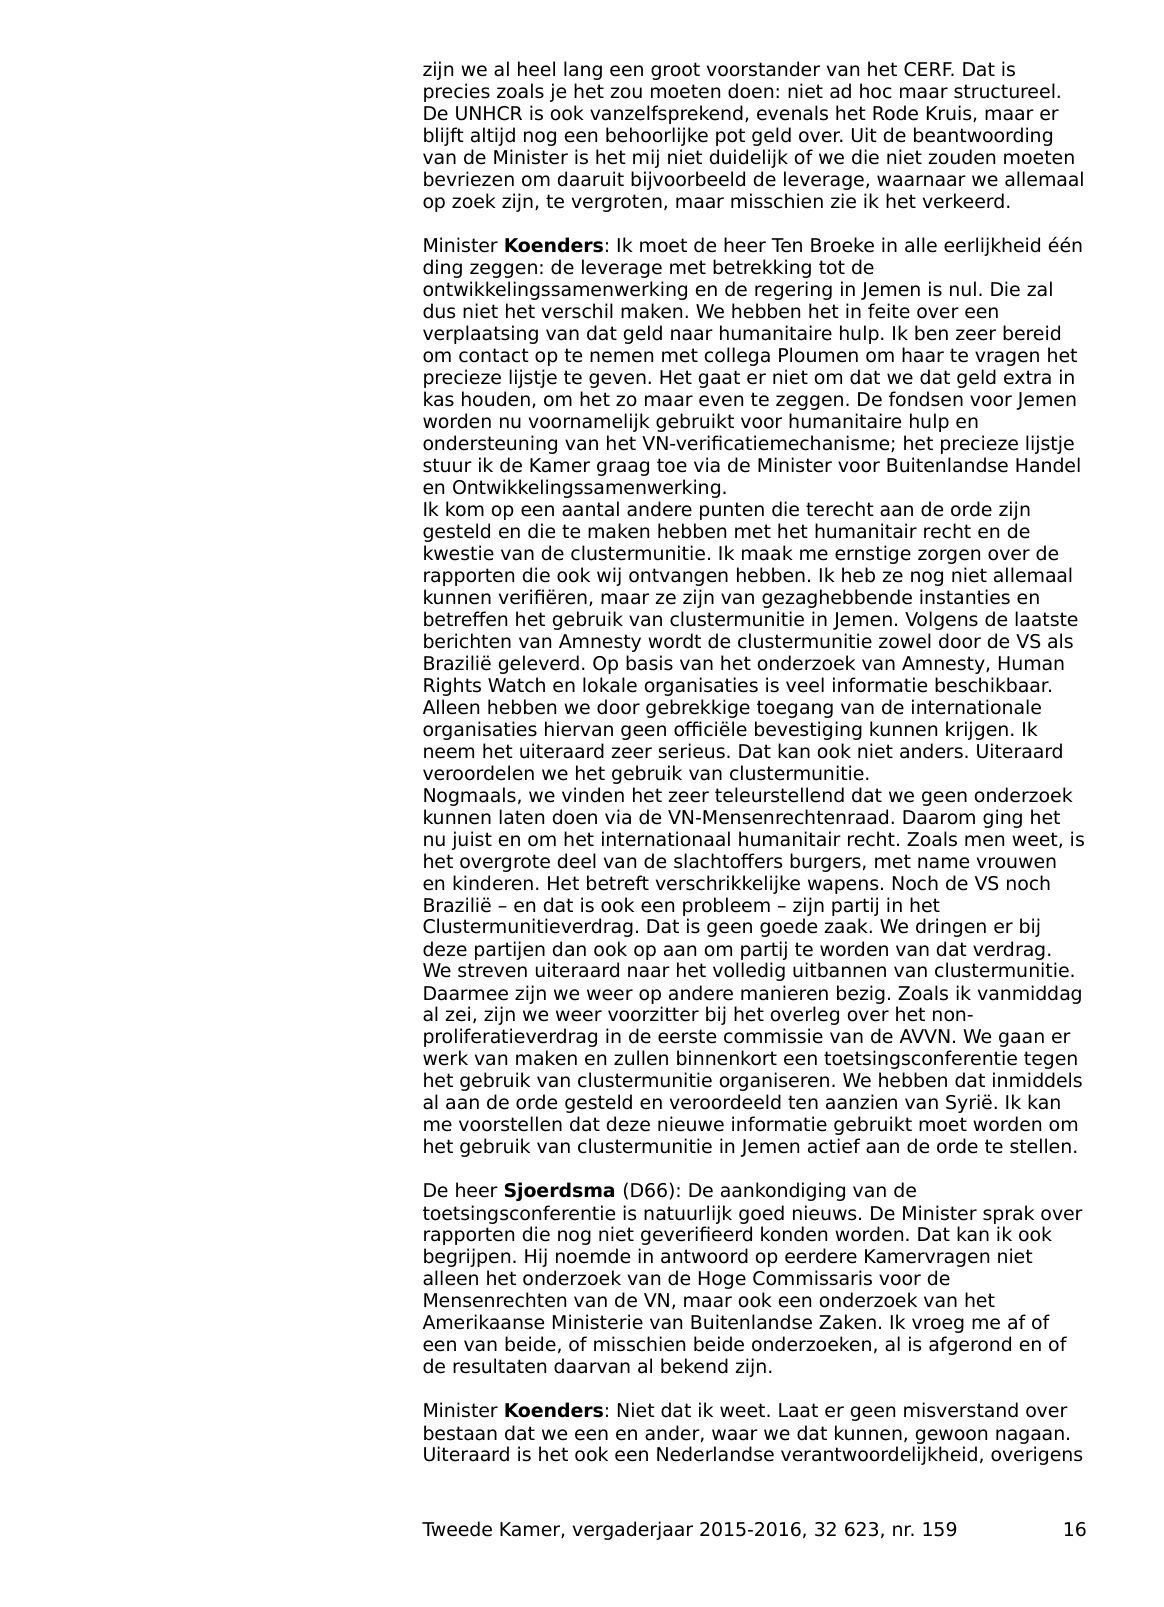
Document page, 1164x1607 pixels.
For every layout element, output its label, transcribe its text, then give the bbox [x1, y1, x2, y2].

text Minister Koenders: Ik moet de heer Ten Broeke in alle eerlijkheid één ding zeggen: de leverage met betrekking tot de ontwikkelingssamenwerking en de regering in Jemen is nul. Die zal dus niet het verschil maken. We hebben het in feite over een verplaatsing van dat geld naar humanitaire hulp. Ik ben zeer bereid om contact op te nemen met collega Ploumen om haar te vragen het precieze lijstje te geven. Het gaat er niet om dat we dat geld extra in kas houden, om het zo maar even te zeggen. De fondsen voor Jemen worden nu voornamelijk gebruikt voor humanitaire hulp en ondersteuning van het VN-verificatiemechanisme; het precieze lijstje stuur ik de Kamer graag toe via de Minister voor Buitenlandse Handel en Ontwikkelingssamenwerking. [422, 235, 1087, 499]
text De heer Sjoerdsma (D66): De aankondiging van de toetsingsconferentie is natuurlijk goed nieuws. De Minister sprak over rapporten die nog niet geverifieerd konden worden. Dat kan ik ook begrijpen. Hij noemde in antwoord op eerdere Kamervragen niet alleen het onderzoek van de Hoge Commissaris voor de Mensenrechten van de VN, maar ook een onderzoek van het Amerikaanse Ministerie van Buitenlandse Zaken. Ik vroeg me af of een van beide, of misschien beide onderzoeken, al is afgerond en of de resultaten daarvan al bekend zijn. [422, 1180, 1087, 1378]
text zijn we al heel lang een groot voorstander van het CERF. Dat is precies zoals je het zou moeten doen: niet ad hoc maar structureel. De UNHCR is ook vanzelfsprekend, evenals het Rode Kruis, maar er blijft altijd nog een behoorlijke pot geld over. Uit de beantwoording van de Minister is het mij niet duidelijk of we die niet zouden moeten bevriezen om daaruit bijvoorbeeld de leverage, waarnaar we allemaal op zoek zijn, te vergroten, maar misschien zie ik het verkeerd. [422, 59, 1087, 213]
text Nogmaals, we vinden het zeer teleurstellend dat we geen onderzoek kunnen laten doen via de VN-Mensenrechtenraad. Daarom ging het nu juist en om het internationaal humanitair recht. Zoals men weet, is het overgrote deel van de slachtoffers burgers, met name vrouwen en kinderen. Het betreft verschrikkelijke wapens. Noch de VS noch Brazilië – en dat is ook een probleem – zijn partij in het Clustermunitieverdrag. Dat is geen goede zaak. We dringen er bij deze partijen dan ook op aan om partij te worden van dat verdrag. We streven uiteraard naar het volledig uitbannen van clustermunitie. Daarmee zijn we weer op andere manieren bezig. Zoals ik vanmiddag al zei, zijn we weer voorzitter bij het overleg over het non-proliferatieverdrag in de eerste commissie van de AVVN. We gaan er werk van maken en zullen binnenkort een toetsingsconferentie tegen het gebruik van clustermunitie organiseren. We hebben dat inmiddels al aan de orde gesteld en veroordeeld ten aanzien van Syrië. Ik kan me voorstellen dat deze nieuwe informatie gebruikt moet worden om het gebruik van clustermunitie in Jemen actief aan de orde te stellen. [422, 784, 1087, 1158]
text Ik kom op een aantal andere punten die terecht aan de orde zijn gesteld en die te maken hebben met het humanitair recht en de kwestie van de clustermunitie. Ik maak me ernstige zorgen over de rapporten die ook wij ontvangen hebben. Ik heb ze nog niet allemaal kunnen verifiëren, maar ze zijn van gezaghebbende instanties en betreffen het gebruik van clustermunitie in Jemen. Volgens de laatste berichten van Amnesty wordt de clustermunitie zowel door de VS als Brazilië geleverd. Op basis van het onderzoek van Amnesty, Human Rights Watch en lokale organisaties is veel informatie beschikbaar. Alleen hebben we door gebrekkige toegang van de internationale organisaties hiervan geen officiële bevestiging kunnen krijgen. Ik neem het uiteraard zeer serieus. Dat kan ook niet anders. Uiteraard veroordelen we het gebruik van clustermunitie. [422, 499, 1087, 784]
text Minister Koenders: Niet dat ik weet. Laat er geen misverstand over bestaan dat we een en ander, waar we dat kunnen, gewoon nagaan. Uiteraard is het ook een Nederlandse verantwoordelijkheid, overigens [422, 1400, 1087, 1466]
